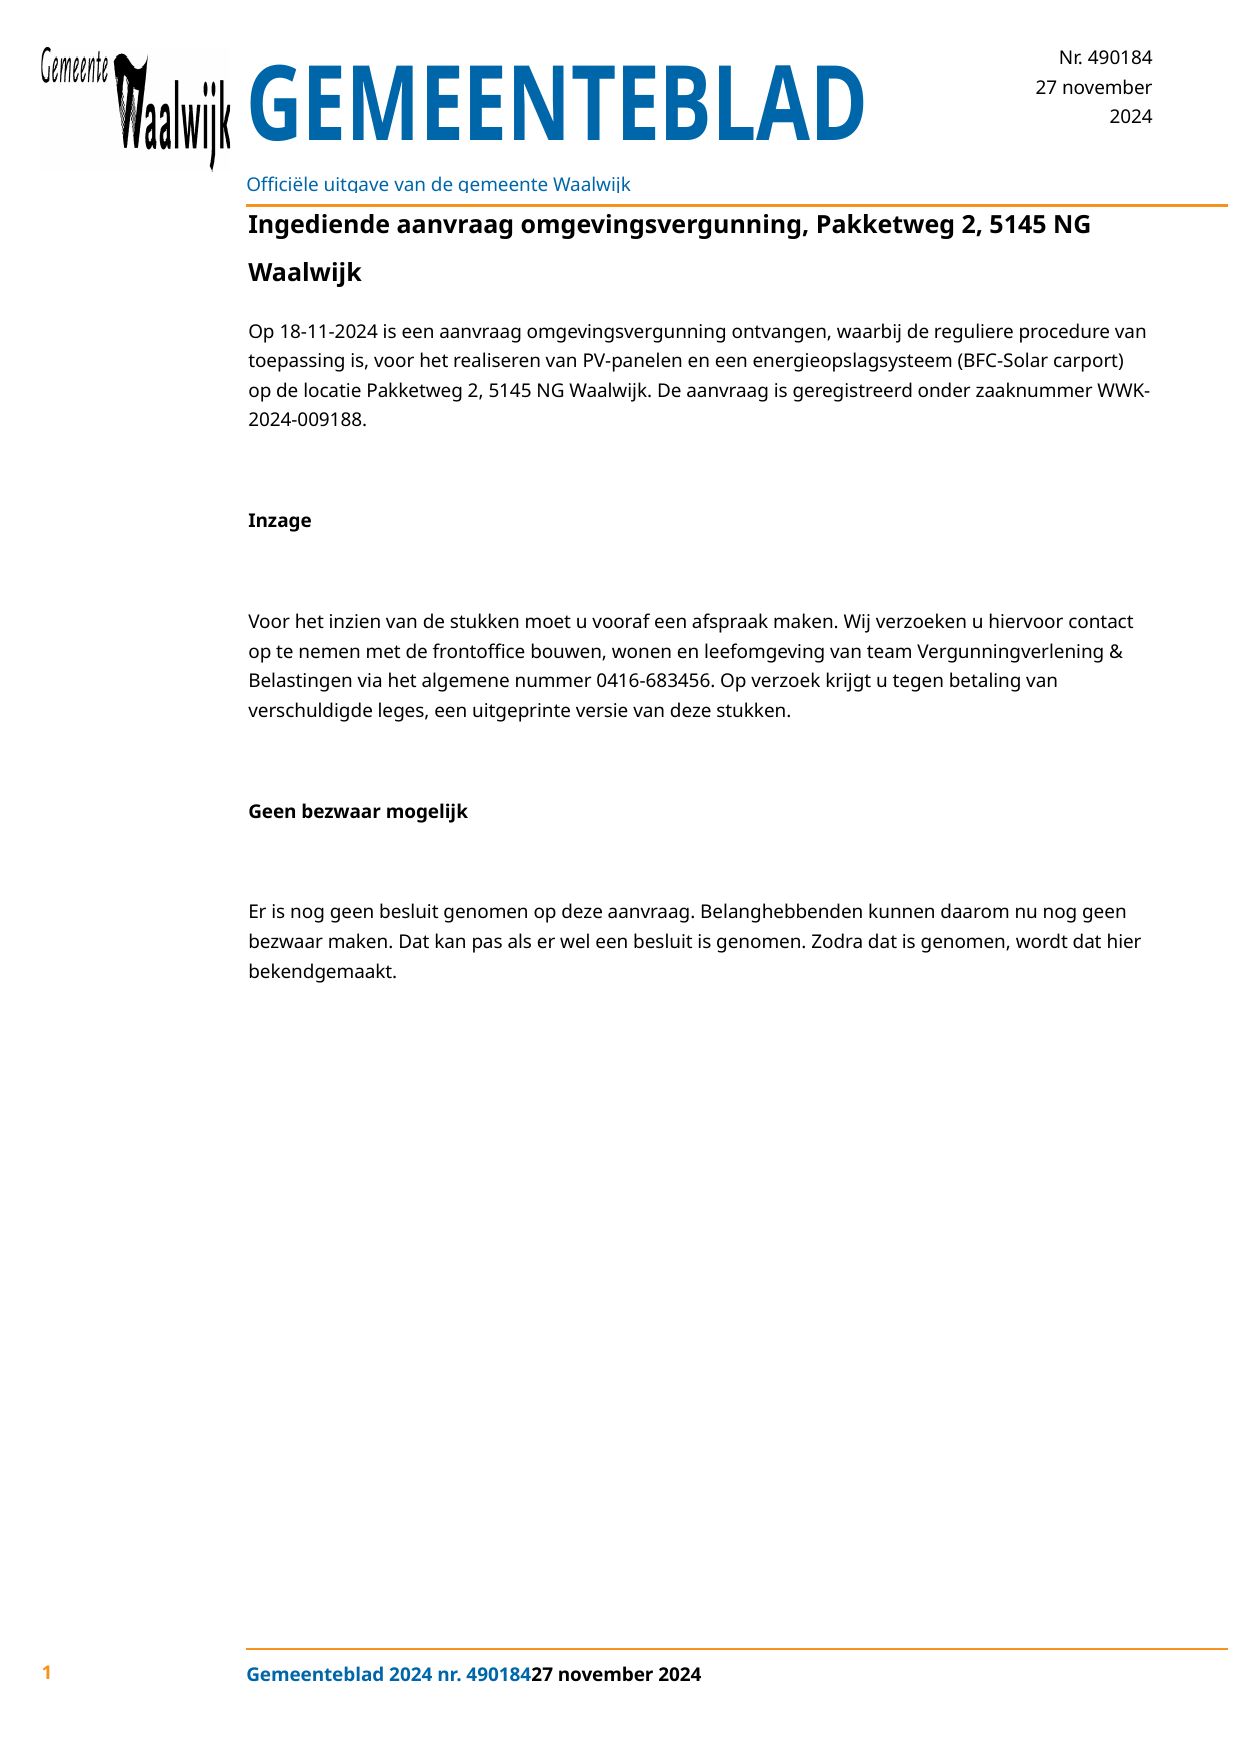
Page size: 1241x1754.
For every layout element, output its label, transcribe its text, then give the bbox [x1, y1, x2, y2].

text Inzage [248, 507, 1152, 533]
text Op 18-11-2024 is een aanvraag omgevingsvergunning ontvangen, waarbij de reguliere procedure van toepassing is, voor het realiseren van PV-panelen en een energieopslagsysteem (BFC-Solar carport) op de locatie Pakketweg 2, 5145 NG Waalwijk. De aanvraag is geregistreerd onder zaaknummer WWK-2024-009188. [248, 318, 1152, 432]
text Geen bezwaar mogelijk [248, 798, 1152, 824]
text Ingediende aanvraag omgevingsvergunning, Pakketweg 2, 5145 NG Waalwijk [248, 207, 1152, 288]
picture [41, 47, 231, 172]
text Voor het inzien van de stukken moet u vooraf een afspraak maken. Wij verzoeken u hiervoor contact op te nemen met de frontoffice bouwen, wonen en leefomgeving van team Vergunningverlening & Belastingen via het algemene nummer 0416-683456. Op verzoek krijgt u tegen betaling van verschuldigde leges, een uitgeprinte versie van deze stukken. [248, 608, 1152, 723]
text Er is nog geen besluit genomen op deze aanvraag. Belanghebbenden kunnen daarom nu nog geen bezwaar maken. Dat kan pas als er wel een besluit is genomen. Zodra dat is genomen, wordt dat hier bekendgemaakt. [248, 899, 1152, 984]
